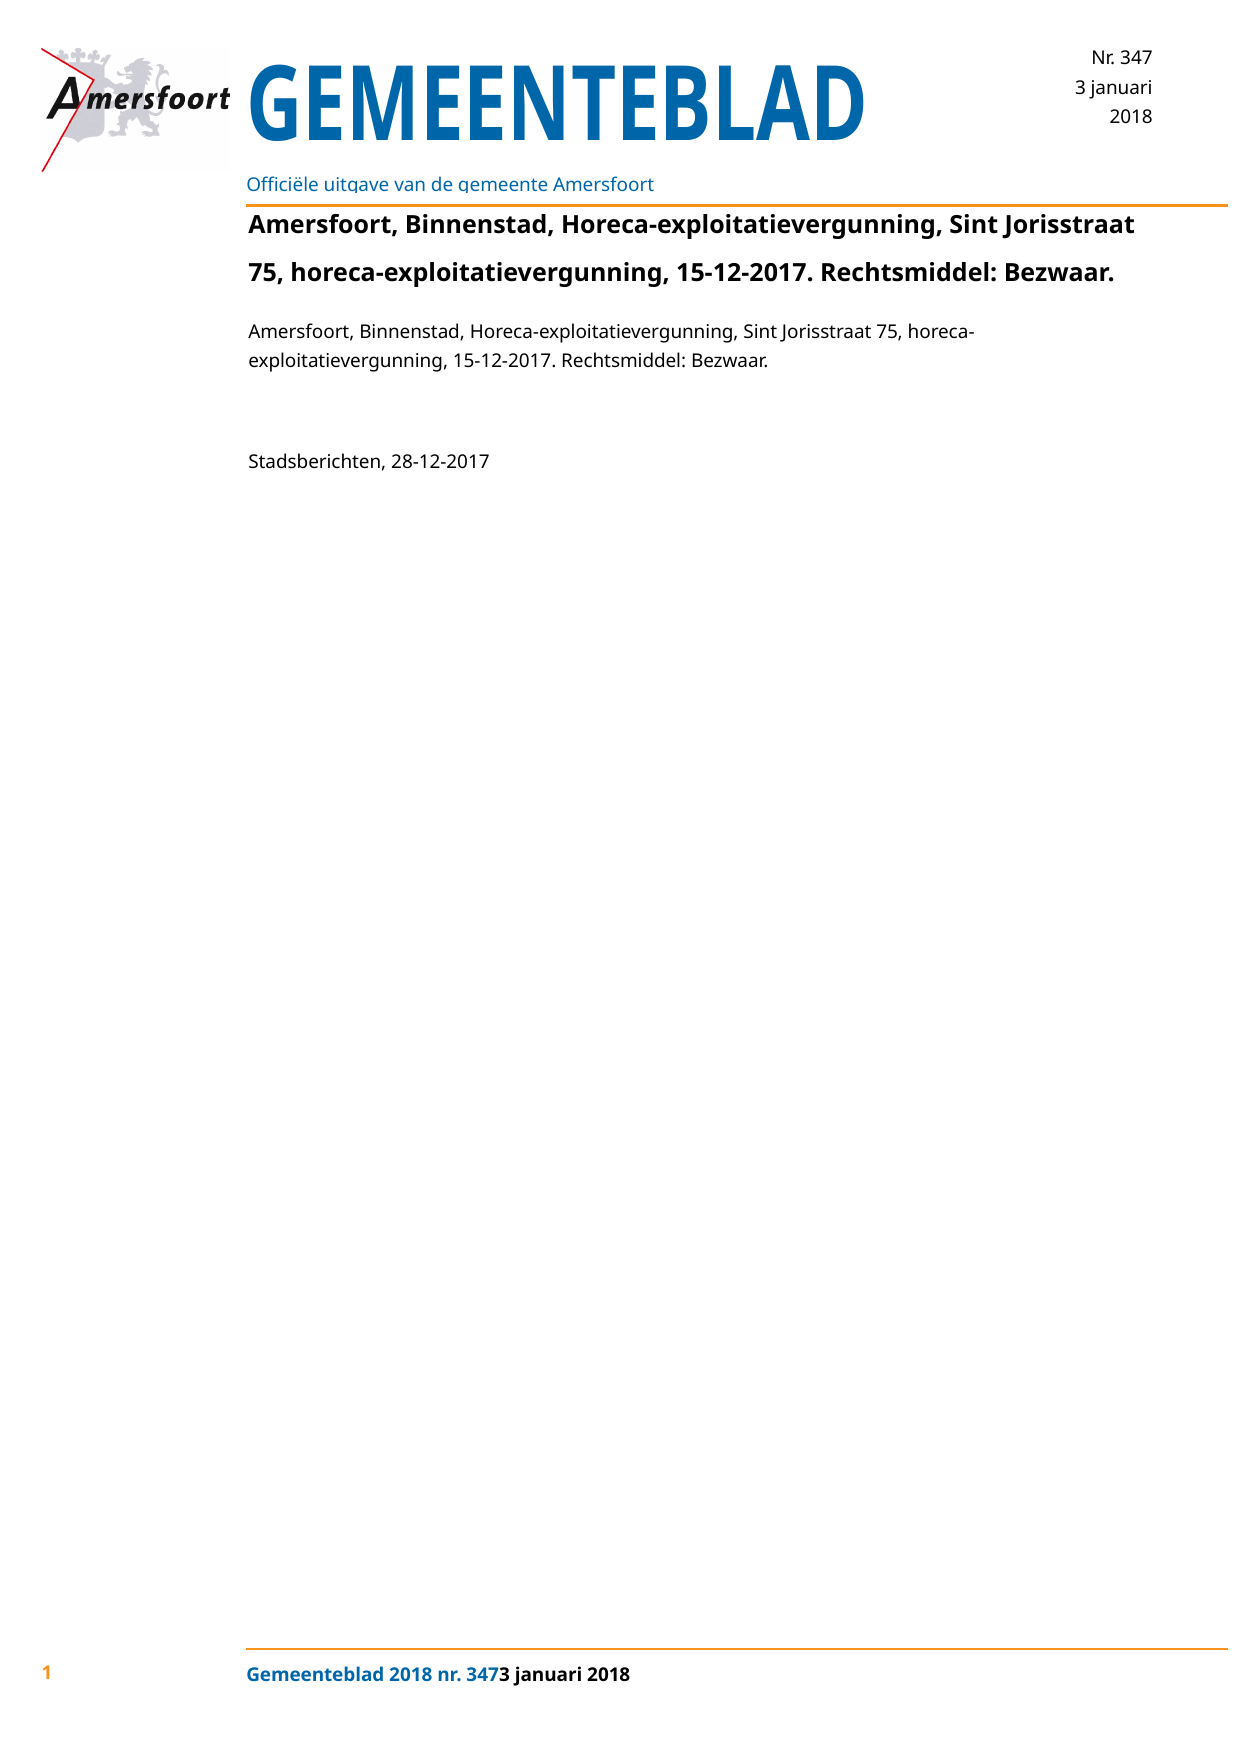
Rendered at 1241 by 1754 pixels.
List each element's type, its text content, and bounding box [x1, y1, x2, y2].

text Amersfoort, Binnenstad, Horeca-exploitatievergunning, Sint Jorisstraat 75, horeca-exploitatievergunning, 15-12-2017. Rechtsmiddel: Bezwaar. [248, 318, 1152, 373]
picture [41, 47, 231, 172]
text Stadsberichten, 28-12-2017 [248, 448, 1152, 474]
text Amersfoort, Binnenstad, Horeca-exploitatievergunning, Sint Jorisstraat 75, horeca-exploitatievergunning, 15-12-2017. Rechtsmiddel: Bezwaar. [248, 207, 1152, 288]
